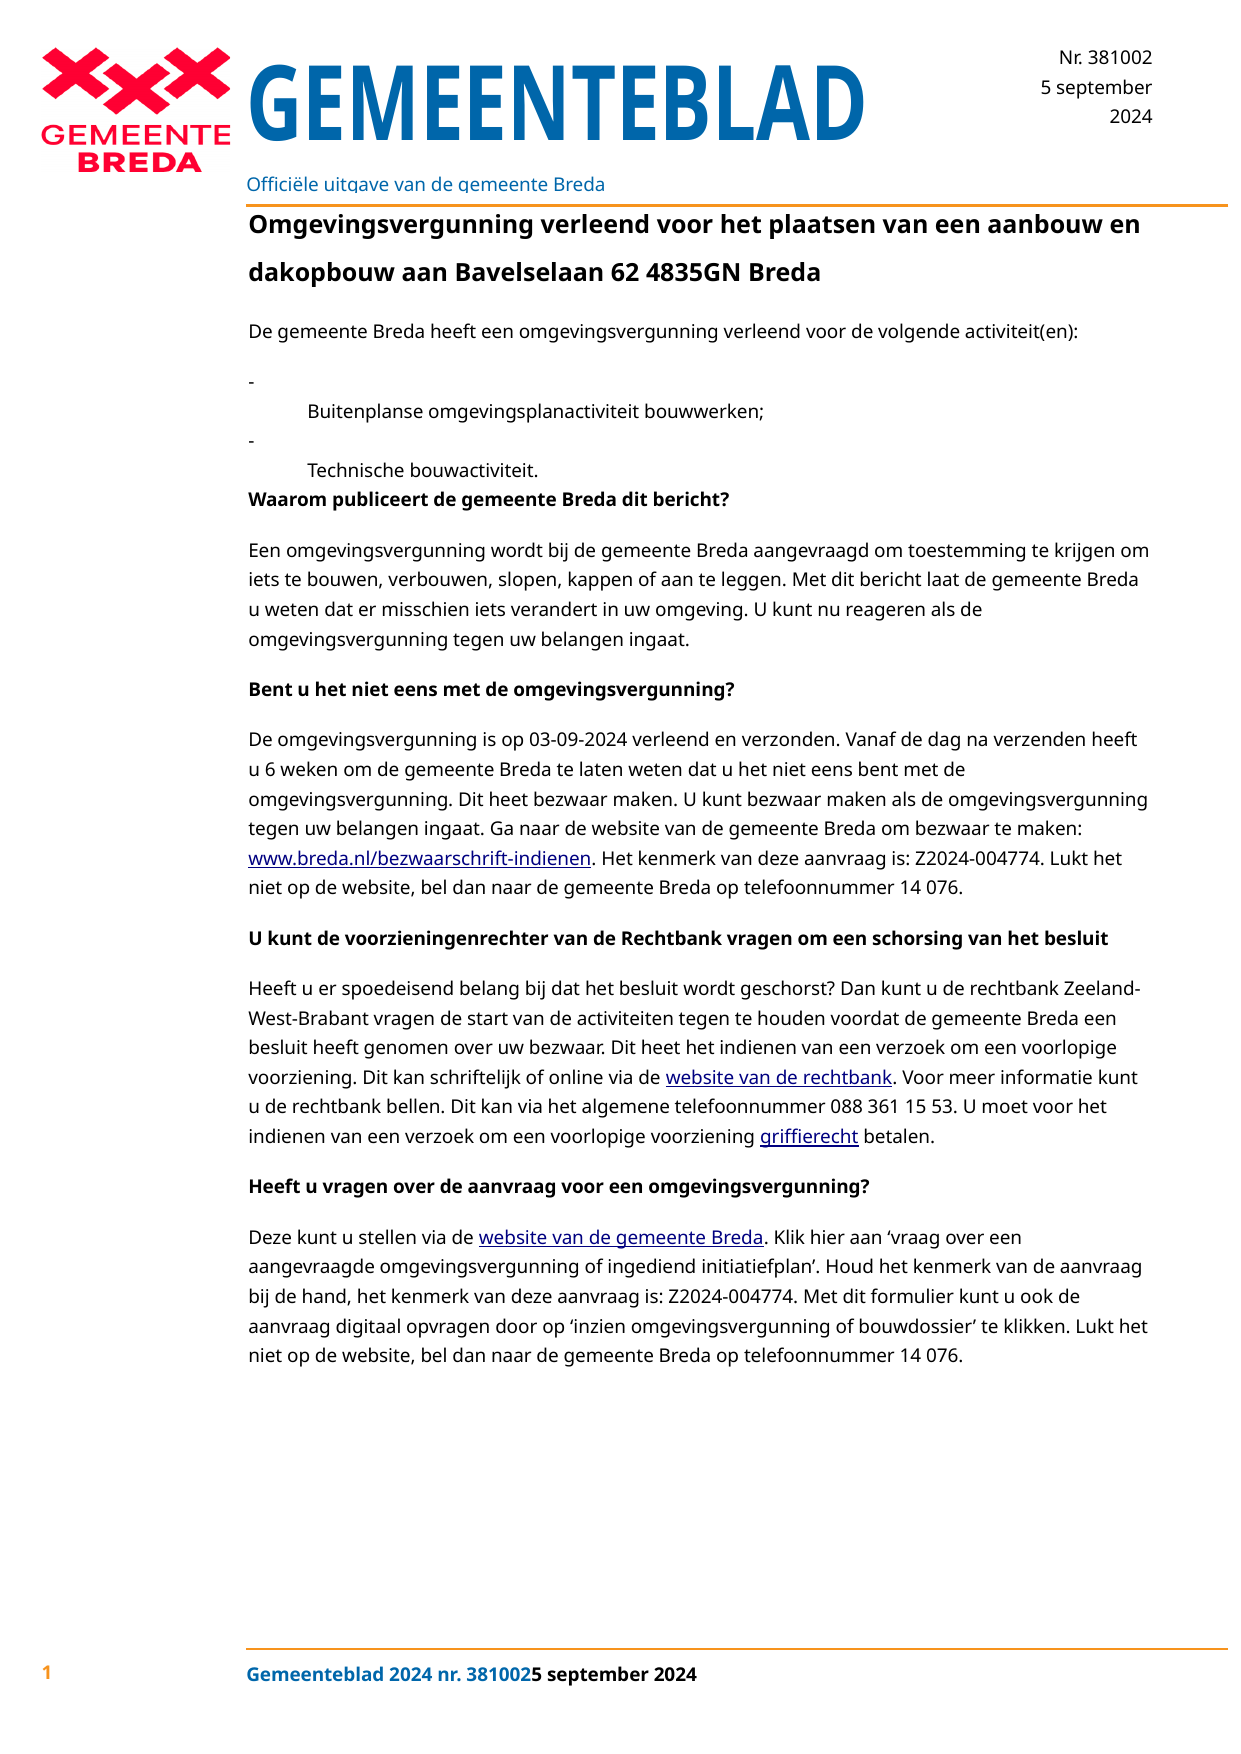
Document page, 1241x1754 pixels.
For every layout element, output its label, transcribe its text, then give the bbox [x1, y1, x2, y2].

text Waarom publiceert de gemeente Breda dit bericht? [248, 487, 1152, 512]
text Heeft u vragen over de aanvraag voor een omgevingsvergunning? [248, 1174, 1152, 1199]
list Buitenplanse omgevingsplanactiviteit bouwwerken; [248, 398, 1152, 424]
text Heeft u er spoedeisend belang bij dat het besluit wordt geschorst? Dan kunt u de rechtbank Zeeland-West-Brabant vragen de start van de activiteiten tegen te houden voordat de gemeente Breda een besluit heeft genomen over uw bezwaar. Dit heet het indienen van een verzoek om een voorlopige voorziening. Dit kan schriftelijk of online via de website van de rechtbank. Voor meer informatie kunt u de rechtbank bellen. Dit kan via het algemene telefoonnummer 088 361 15 53. U moet voor het indienen van een verzoek om een voorlopige voorziening griffierecht betalen. [248, 975, 1152, 1149]
list Technische bouwactiviteit. [248, 457, 1152, 483]
text De omgevingsvergunning is op 03-09-2024 verleend en verzonden. Vanaf de dag na verzenden heeft u 6 weken om de gemeente Breda te laten weten dat u het niet eens bent met de omgevingsvergunning. Dit heet bezwaar maken. U kunt bezwaar maken als de omgevingsvergunning tegen uw belangen ingaat. Ga naar de website van de gemeente Breda om bezwaar te maken: www.breda.nl/bezwaarschrift-indienen. Het kenmerk van deze aanvraag is: Z2024-004774. Lukt het niet op de website, bel dan naar de gemeente Breda op telefoonnummer 14 076. [248, 727, 1152, 900]
text Bent u het niet eens met de omgevingsvergunning? [248, 676, 1152, 702]
picture [41, 47, 231, 172]
text Een omgevingsvergunning wordt bij de gemeente Breda aangevraagd om toestemming te krijgen om iets te bouwen, verbouwen, slopen, kappen of aan te leggen. Met dit bericht laat de gemeente Breda u weten dat er misschien iets verandert in uw omgeving. U kunt nu reageren als de omgevingsvergunning tegen uw belangen ingaat. [248, 537, 1152, 652]
text Omgevingsvergunning verleend voor het plaatsen van een aanbouw en dakopbouw aan Bavelselaan 62 4835GN Breda [248, 207, 1152, 288]
text Deze kunt u stellen via de website van de gemeente Breda. Klik hier aan ‘vraag over een aangevraagde omgevingsvergunning of ingediend initiatiefplan’. Houd het kenmerk van de aanvraag bij de hand, het kenmerk van deze aanvraag is: Z2024-004774. Met dit formulier kunt u ook de aanvraag digitaal opvragen door op ‘inzien omgevingsvergunning of bouwdossier’ te klikken. Lukt het niet op de website, bel dan naar de gemeente Breda op telefoonnummer 14 076. [248, 1224, 1152, 1368]
text De gemeente Breda heeft een omgevingsvergunning verleend voor de volgende activiteit(en): [248, 318, 1152, 344]
text U kunt de voorzieningenrechter van de Rechtbank vragen om een schorsing van het besluit [248, 925, 1152, 951]
